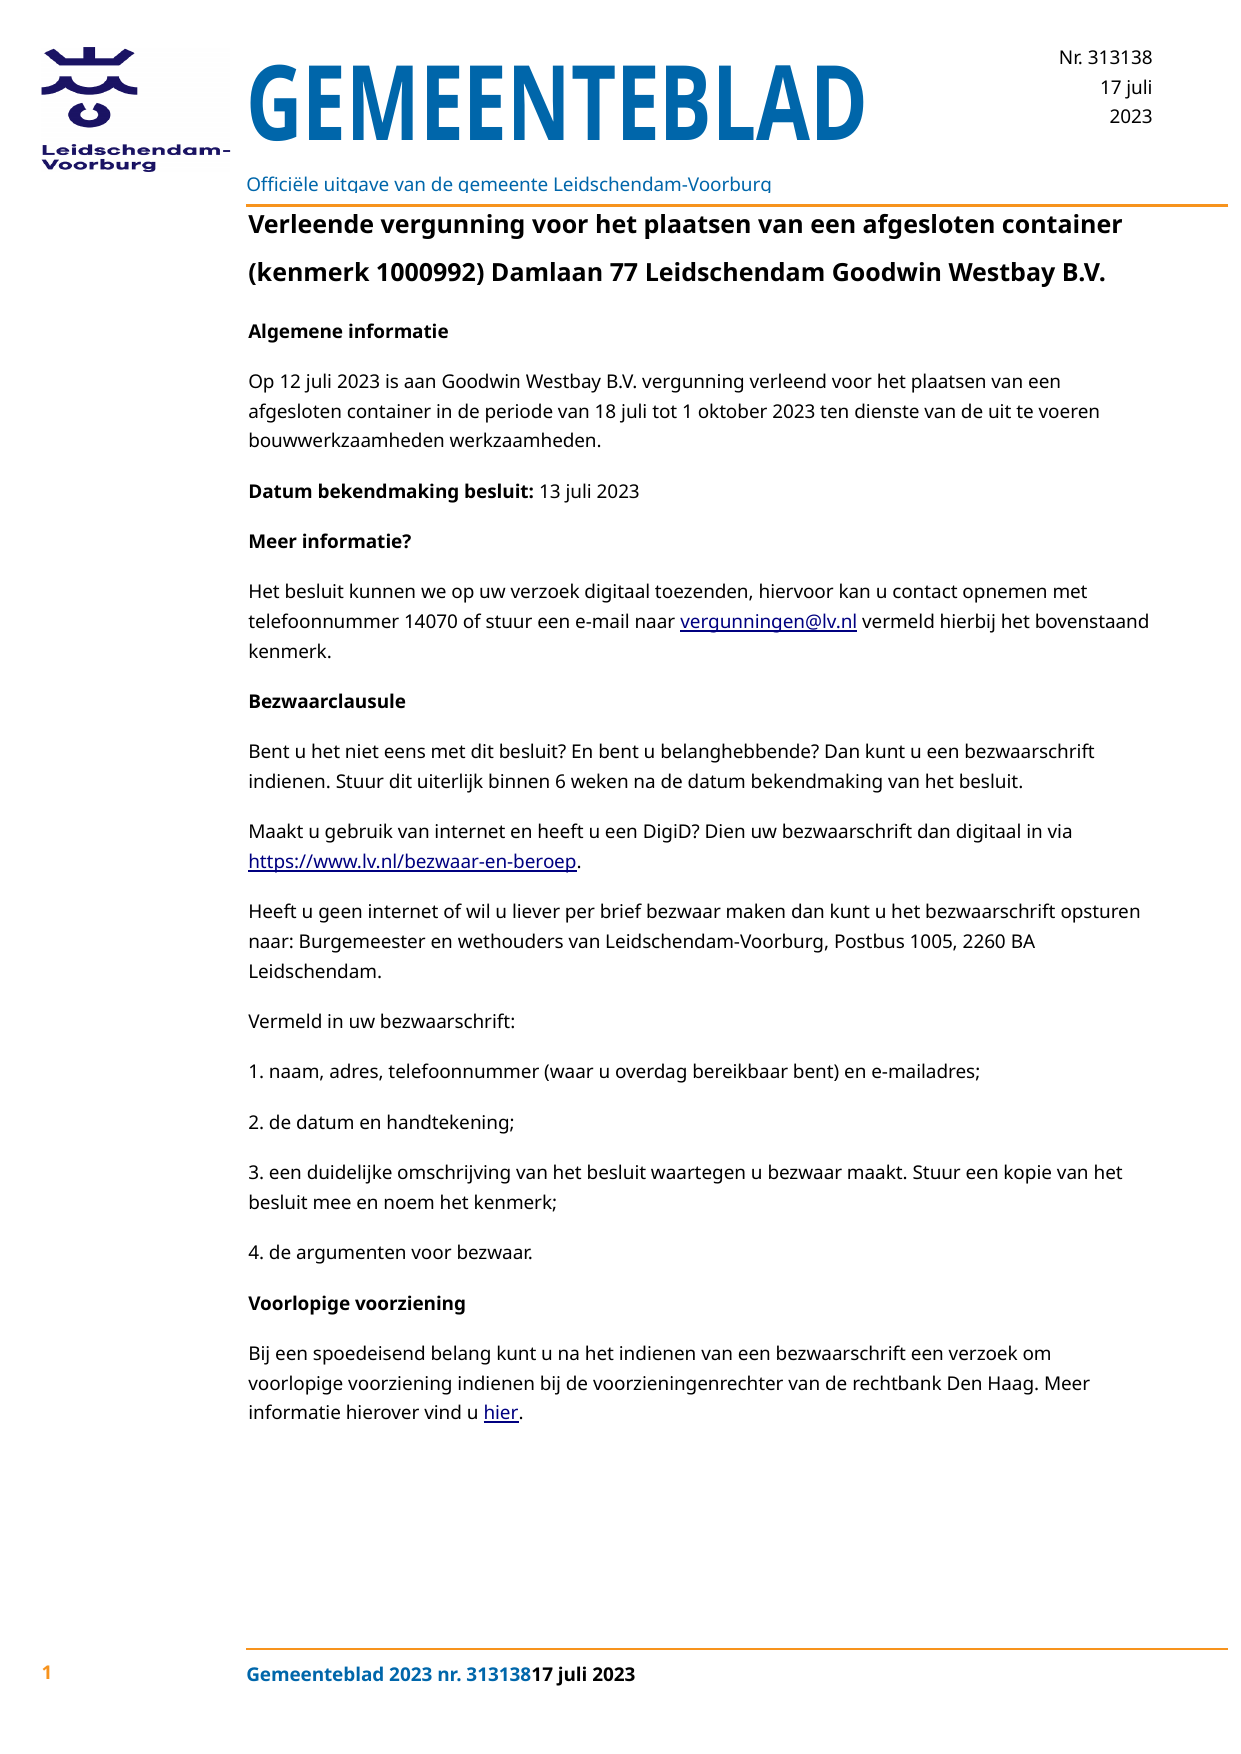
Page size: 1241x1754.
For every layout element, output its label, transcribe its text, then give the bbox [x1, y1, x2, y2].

text Maakt u gebruik van internet en heeft u een DigiD? Dien uw bezwaarschrift dan digitaal in via https://www.lv.nl/bezwaar-en-beroep. [248, 819, 1152, 874]
text 1. naam, adres, telefoonnummer (waar u overdag bereikbaar bent) en e-mailadres; [248, 1059, 1152, 1084]
text Het besluit kunnen we op uw verzoek digitaal toezenden, hiervoor kan u contact opnemen met telefoonnummer 14070 of stuur een e-mail naar vergunningen@lv.nl vermeld hierbij het bovenstaand kenmerk. [248, 579, 1152, 664]
text Verleende vergunning voor het plaatsen van een afgesloten container (kenmerk 1000992) Damlaan 77 Leidschendam Goodwin Westbay B.V. [248, 207, 1152, 288]
text Voorlopige voorziening [248, 1290, 1152, 1316]
text Heeft u geen internet of wil u liever per brief bezwaar maken dan kunt u het bezwaarschrift opsturen naar: Burgemeester en wethouders van Leidschendam-Voorburg, Postbus 1005, 2260 BA Leidschendam. [248, 899, 1152, 984]
text Vermeld in uw bezwaarschrift: [248, 1008, 1152, 1034]
text Datum bekendmaking besluit: 13 juli 2023 [248, 478, 1152, 504]
text Bezwaarclausule [248, 688, 1152, 714]
text Bent u het niet eens met dit besluit? En bent u belanghebbende? Dan kunt u een bezwaarschrift indienen. Stuur dit uiterlijk binnen 6 weken na de datum bekendmaking van het besluit. [248, 739, 1152, 794]
picture [41, 47, 231, 172]
text Op 12 juli 2023 is aan Goodwin Westbay B.V. vergunning verleend voor het plaatsen van een afgesloten container in de periode van 18 juli tot 1 oktober 2023 ten dienste van de uit te voeren bouwwerkzaamheden werkzaamheden. [248, 368, 1152, 453]
text 2. de datum en handtekening; [248, 1109, 1152, 1135]
text Meer informatie? [248, 528, 1152, 554]
text Algemene informatie [248, 318, 1152, 344]
text 3. een duidelijke omschrijving van het besluit waartegen u bezwaar maakt. Stuur een kopie van het besluit mee en noem het kenmerk; [248, 1159, 1152, 1215]
text Bij een spoedeisend belang kunt u na het indienen van een bezwaarschrift een verzoek om voorlopige voorziening indienen bij de voorzieningenrechter van de rechtbank Den Haag. Meer informatie hierover vind u hier. [248, 1340, 1152, 1425]
text 4. de argumenten voor bezwaar. [248, 1239, 1152, 1265]
